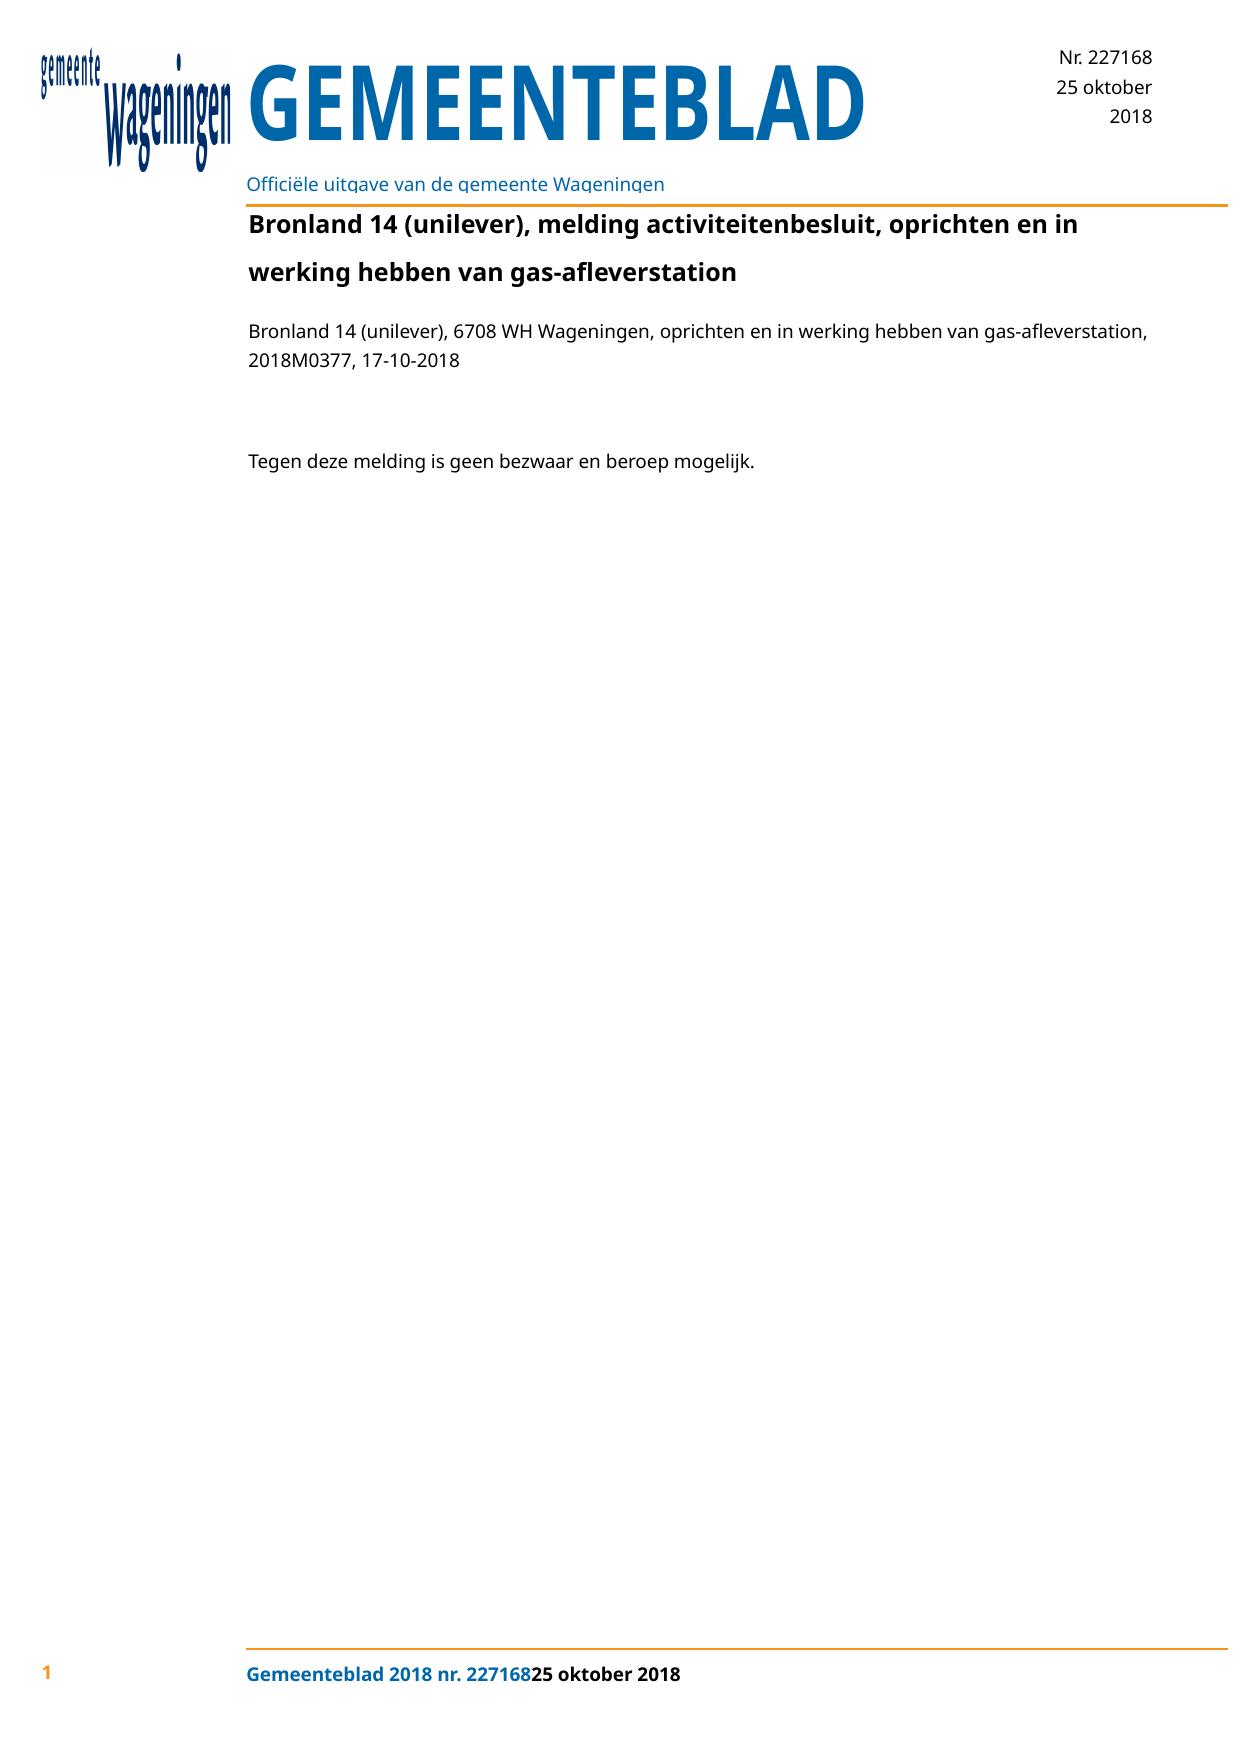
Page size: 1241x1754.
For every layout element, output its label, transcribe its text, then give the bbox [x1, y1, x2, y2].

text Bronland 14 (unilever), 6708 WH Wageningen, oprichten en in werking hebben van gas-afleverstation, 2018M0377, 17-10-2018 [248, 318, 1152, 373]
text Bronland 14 (unilever), melding activiteitenbesluit, oprichten en in werking hebben van gas-afleverstation [248, 207, 1152, 288]
picture [41, 47, 231, 172]
text Tegen deze melding is geen bezwaar en beroep mogelijk. [248, 448, 1152, 474]
